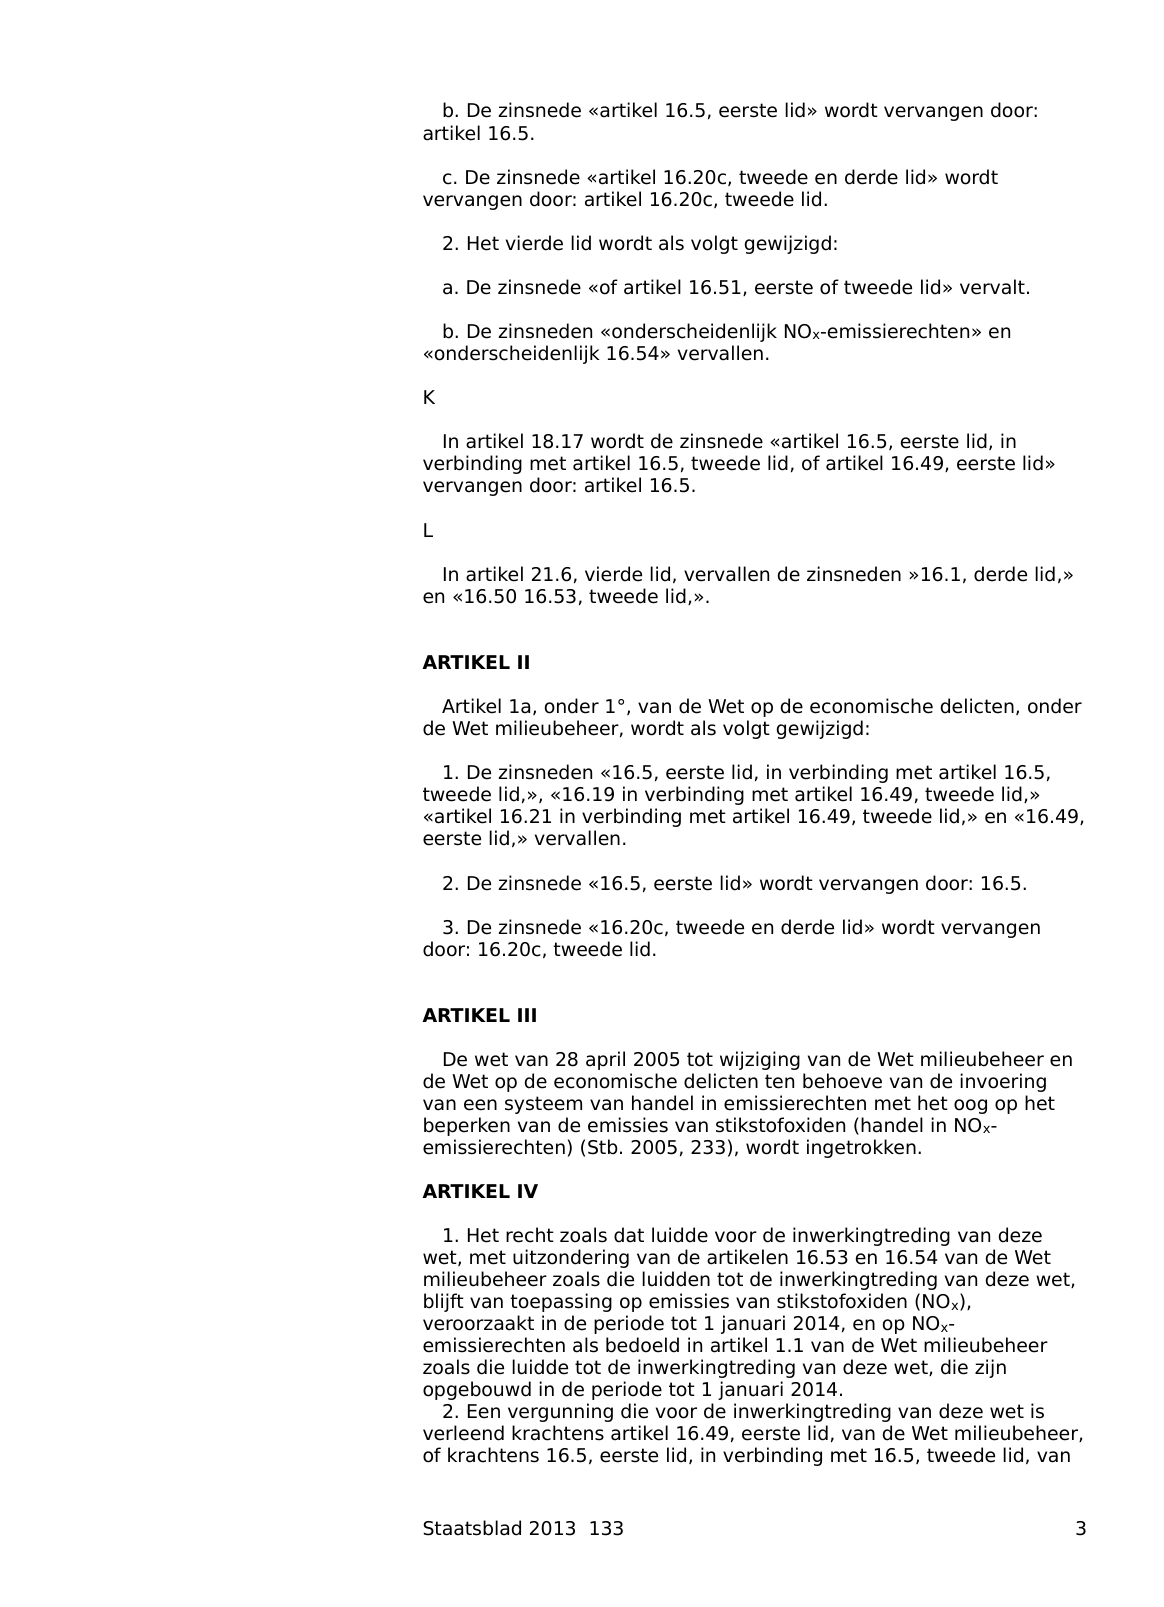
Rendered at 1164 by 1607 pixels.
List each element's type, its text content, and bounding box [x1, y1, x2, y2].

text 1. Het recht zoals dat luidde voor de inwerkingtreding van deze wet, met uitzondering van de artikelen 16.53 en 16.54 van de Wet milieubeheer zoals die luidden tot de inwerkingtreding van deze wet, blijft van toepassing op emissies van stikstofoxiden (NOx), veroorzaakt in de periode tot 1 januari 2014, en op NOx-emissierechten als bedoeld in artikel 1.1 van de Wet milieubeheer zoals die luidde tot de inwerkingtreding van deze wet, die zijn opgebouwd in de periode tot 1 januari 2014. [422, 1225, 1087, 1401]
text In artikel 18.17 wordt de zinsnede «artikel 16.5, eerste lid, in verbinding met artikel 16.5, tweede lid, of artikel 16.49, eerste lid» vervangen door: artikel 16.5. [422, 431, 1087, 497]
text 2. Een vergunning die voor de inwerkingtreding van deze wet is verleend krachtens artikel 16.49, eerste lid, van de Wet milieubeheer, of krachtens 16.5, eerste lid, in verbinding met 16.5, tweede lid, van [422, 1401, 1087, 1467]
text L [422, 519, 1087, 541]
text 2. De zinsnede «16.5, eerste lid» wordt vervangen door: 16.5. [422, 872, 1087, 894]
text b. De zinsnede «artikel 16.5, eerste lid» wordt vervangen door: artikel 16.5. [422, 100, 1087, 144]
text 2. Het vierde lid wordt als volgt gewijzigd: [422, 233, 1087, 255]
text De wet van 28 april 2005 tot wijziging van de Wet milieubeheer en de Wet op de economische delicten ten behoeve van de invoering van een systeem van handel in emissierechten met het oog op het beperken van de emissies van stikstofoxiden (handel in NOx-emissierechten) (Stb. 2005, 233), wordt ingetrokken. [422, 1049, 1087, 1159]
subtitle ARTIKEL II [422, 652, 1087, 674]
text K [422, 387, 1087, 409]
text 3. De zinsnede «16.20c, tweede en derde lid» wordt vervangen door: 16.20c, tweede lid. [422, 917, 1087, 961]
text a. De zinsnede «of artikel 16.51, eerste of tweede lid» vervalt. [422, 277, 1087, 299]
subtitle ARTIKEL IV [422, 1181, 1087, 1203]
text c. De zinsnede «artikel 16.20c, tweede en derde lid» wordt vervangen door: artikel 16.20c, tweede lid. [422, 167, 1087, 211]
subtitle ARTIKEL III [422, 1005, 1087, 1027]
text Artikel 1a, onder 1°, van de Wet op de economische delicten, onder de Wet milieubeheer, wordt als volgt gewijzigd: [422, 696, 1087, 740]
text 1. De zinsneden «16.5, eerste lid, in verbinding met artikel 16.5, tweede lid,», «16.19 in verbinding met artikel 16.49, tweede lid,» «artikel 16.21 in verbinding met artikel 16.49, tweede lid,» en «16.49, eerste lid,» vervallen. [422, 762, 1087, 850]
text In artikel 21.6, vierde lid, vervallen de zinsneden »16.1, derde lid,» en «16.50 16.53, tweede lid,». [422, 564, 1087, 608]
text b. De zinsneden «onderscheidenlijk NOx-emissierechten» en «onderscheidenlijk 16.54» vervallen. [422, 321, 1087, 365]
